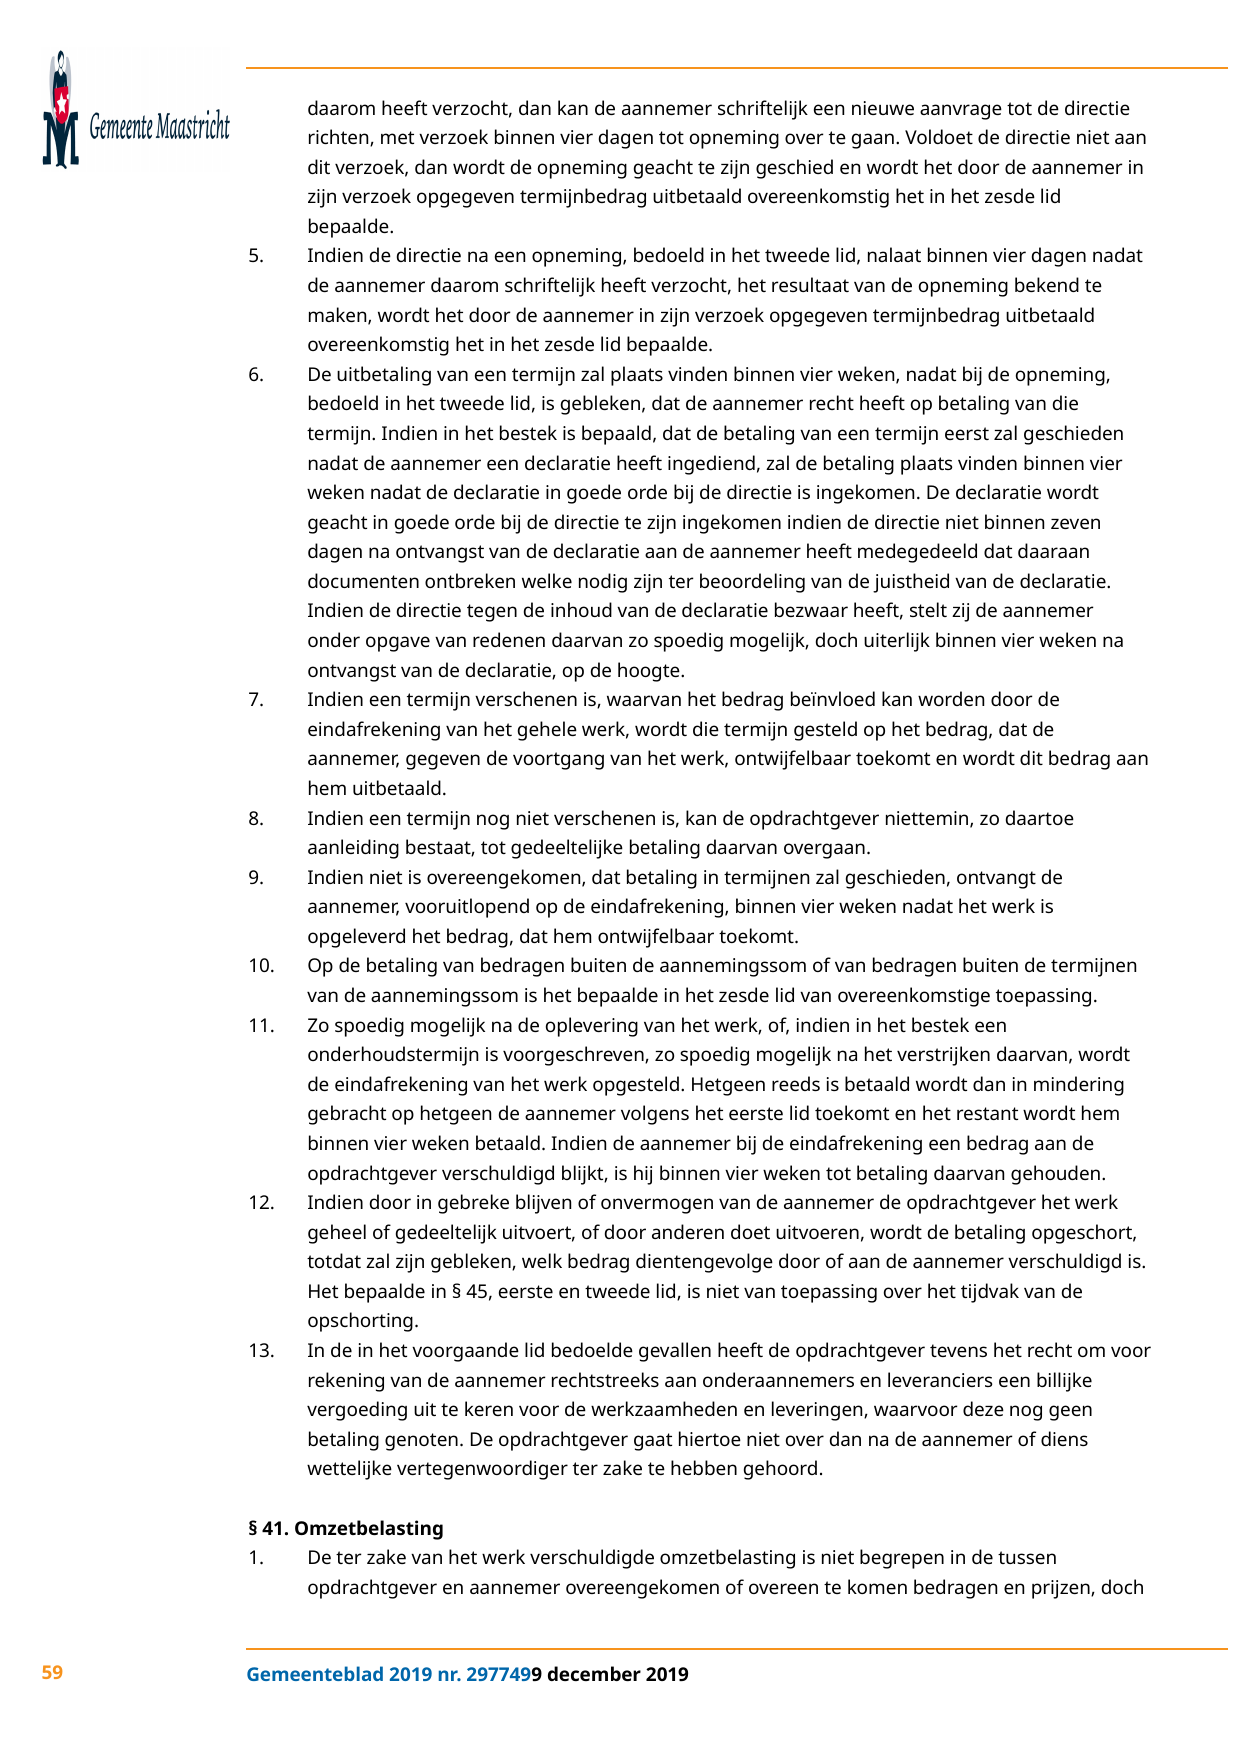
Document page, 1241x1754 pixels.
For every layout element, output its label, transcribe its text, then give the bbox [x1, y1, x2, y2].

list In de in het voorgaande lid bedoelde gevallen heeft de opdrachtgever tevens het recht om voor rekening van de aannemer rechtstreeks aan onderaannemers en leveranciers een billijke vergoeding uit te keren voor de werkzaamheden en leveringen, waarvoor deze nog geen betaling genoten. De opdrachtgever gaat hiertoe niet over dan na de aannemer of diens wettelijke vertegenwoordiger ter zake te hebben gehoord. [248, 1337, 1152, 1481]
picture [41, 47, 231, 172]
list Indien door in gebreke blijven of onvermogen van de aannemer de opdrachtgever het werk geheel of gedeeltelijk uitvoert, of door anderen doet uitvoeren, wordt de betaling opgeschort, totdat zal zijn gebleken, welk bedrag dientengevolge door of aan de aannemer verschuldigd is. Het bepaalde in § 45, eerste en tweede lid, is niet van toepassing over het tijdvak van de opschorting. [248, 1189, 1152, 1333]
list daarom heeft verzocht, dan kan de aannemer schriftelijk een nieuwe aanvrage tot de directie richten, met verzoek binnen vier dagen tot opneming over te gaan. Voldoet de directie niet aan dit verzoek, dan wordt de opneming geacht te zijn geschied en wordt het door de aannemer in zijn verzoek opgegeven termijnbedrag uitbetaald overeenkomstig het in het zesde lid bepaalde. [248, 95, 1152, 239]
text § 41. Omzetbelasting [248, 1515, 1152, 1541]
list Indien een termijn verschenen is, waarvan het bedrag beïnvloed kan worden door de eindafrekening van het gehele werk, wordt die termijn gesteld op het bedrag, dat de aannemer, gegeven de voortgang van het werk, ontwijfelbaar toekomt en wordt dit bedrag aan hem uitbetaald. [248, 686, 1152, 801]
list Indien niet is overeengekomen, dat betaling in termijnen zal geschieden, ontvangt de aannemer, vooruitlopend op de eindafrekening, binnen vier weken nadat het werk is opgeleverd het bedrag, dat hem ontwijfelbaar toekomt. [248, 864, 1152, 949]
list Indien de directie na een opneming, bedoeld in het tweede lid, nalaat binnen vier dagen nadat de aannemer daarom schriftelijk heeft verzocht, het resultaat van de opneming bekend te maken, wordt het door de aannemer in zijn verzoek opgegeven termijnbedrag uitbetaald overeenkomstig het in het zesde lid bepaalde. [248, 243, 1152, 357]
list De ter zake van het werk verschuldigde omzetbelasting is niet begrepen in de tussen opdrachtgever en aannemer overeengekomen of overeen te komen bedragen en prijzen, doch [248, 1544, 1152, 1600]
list Op de betaling van bedragen buiten de aannemingssom of van bedragen buiten de termijnen van de aannemingssom is het bepaalde in het zesde lid van overeenkomstige toepassing. [248, 953, 1152, 1008]
list De uitbetaling van een termijn zal plaats vinden binnen vier weken, nadat bij de opneming, bedoeld in het tweede lid, is gebleken, dat de aannemer recht heeft op betaling van die termijn. Indien in het bestek is bepaald, dat de betaling van een termijn eerst zal geschieden nadat de aannemer een declaratie heeft ingediend, zal de betaling plaats vinden binnen vier weken nadat de declaratie in goede orde bij de directie is ingekomen. De declaratie wordt geacht in goede orde bij de directie te zijn ingekomen indien de directie niet binnen zeven dagen na ontvangst van de declaratie aan de aannemer heeft medegedeeld dat daaraan documenten ontbreken welke nodig zijn ter beoordeling van de juistheid van de declaratie. Indien de directie tegen de inhoud van de declaratie bezwaar heeft, stelt zij de aannemer onder opgave van redenen daarvan zo spoedig mogelijk, doch uiterlijk binnen vier weken na ontvangst van de declaratie, op de hoogte. [248, 361, 1152, 683]
list Indien een termijn nog niet verschenen is, kan de opdrachtgever niettemin, zo daartoe aanleiding bestaat, tot gedeeltelijke betaling daarvan overgaan. [248, 805, 1152, 860]
list Zo spoedig mogelijk na de oplevering van het werk, of, indien in het bestek een onderhoudstermijn is voorgeschreven, zo spoedig mogelijk na het verstrijken daarvan, wordt de eindafrekening van het werk opgesteld. Hetgeen reeds is betaald wordt dan in mindering gebracht op hetgeen de aannemer volgens het eerste lid toekomt en het restant wordt hem binnen vier weken betaald. Indien de aannemer bij de eindafrekening een bedrag aan de opdrachtgever verschuldigd blijkt, is hij binnen vier weken tot betaling daarvan gehouden. [248, 1012, 1152, 1186]
